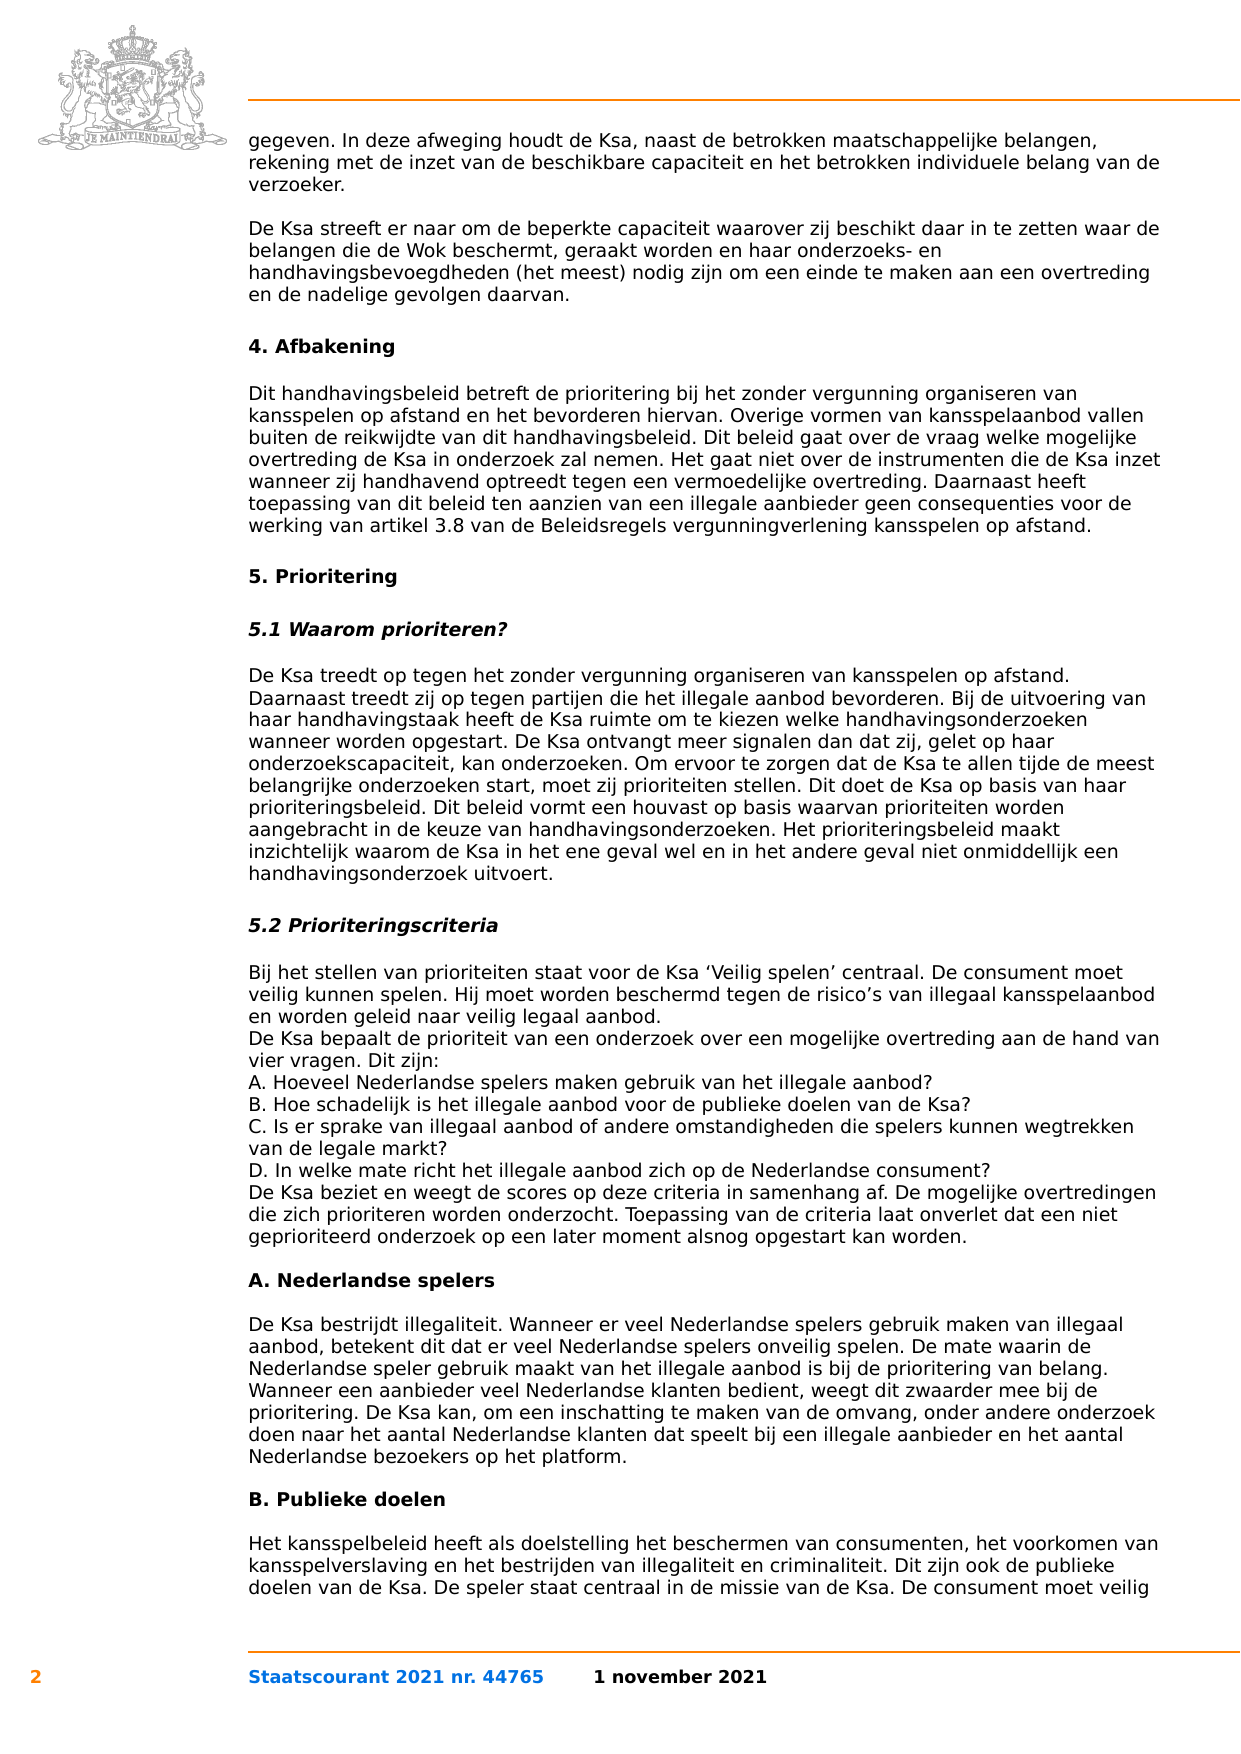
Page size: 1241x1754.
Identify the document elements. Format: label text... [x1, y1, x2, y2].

subtitle A. Nederlandse spelers [248, 1270, 1163, 1292]
subtitle B. Publieke doelen [248, 1489, 1163, 1511]
text Bij het stellen van prioriteiten staat voor de Ksa ‘Veilig spelen’ centraal. De consument moet veilig kunnen spelen. Hij moet worden beschermd tegen de risico’s van illegaal kansspelaanbod en worden geleid naar veilig legaal aanbod. [248, 962, 1163, 1028]
text Dit handhavingsbeleid betreft de prioritering bij het zonder vergunning organiseren van kansspelen op afstand en het bevorderen hiervan. Overige vormen van kansspelaanbod vallen buiten de reikwijdte van dit handhavingsbeleid. Dit beleid gaat over de vraag welke mogelijke overtreding de Ksa in onderzoek zal nemen. Het gaat niet over de instrumenten die de Ksa inzet wanneer zij handhavend optreedt tegen een vermoedelijke overtreding. Daarnaast heeft toepassing van dit beleid ten aanzien van een illegale aanbieder geen consequenties voor de werking van artikel 3.8 van de Beleidsregels vergunningverlening kansspelen op afstand. [248, 383, 1163, 536]
text De Ksa treedt op tegen het zonder vergunning organiseren van kansspelen op afstand. Daarnaast treedt zij op tegen partijen die het illegale aanbod bevorderen. Bij de uitvoering van haar handhavingstaak heeft de Ksa ruimte om te kiezen welke handhavingsonderzoeken wanneer worden opgestart. De Ksa ontvangt meer signalen dan dat zij, gelet op haar onderzoekscapaciteit, kan onderzoeken. Om ervoor te zorgen dat de Ksa te allen tijde de meest belangrijke onderzoeken start, moet zij prioriteiten stellen. Dit doet de Ksa op basis van haar prioriteringsbeleid. Dit beleid vormt een houvast op basis waarvan prioriteiten worden aangebracht in de keuze van handhavingsonderzoeken. Het prioriteringsbeleid maakt inzichtelijk waarom de Ksa in het ene geval wel en in het andere geval niet onmiddellijk een handhavingsonderzoek uitvoert. [248, 665, 1163, 885]
text De Ksa streeft er naar om de beperkte capaciteit waarover zij beschikt daar in te zetten waar de belangen die de Wok beschermt, geraakt worden en haar onderzoeks- en handhavingsbevoegdheden (het meest) nodig zijn om een einde te maken aan een overtreding en de nadelige gevolgen daarvan. [248, 218, 1163, 306]
text A. Hoeveel Nederlandse spelers maken gebruik van het illegale aanbod? [248, 1072, 1163, 1094]
subtitle 5. Prioritering [248, 566, 1163, 588]
text De Ksa bestrijdt illegaliteit. Wanneer er veel Nederlandse spelers gebruik maken van illegaal aanbod, betekent dit dat er veel Nederlandse spelers onveilig spelen. De mate waarin de Nederlandse speler gebruik maakt van het illegale aanbod is bij de prioritering van belang. Wanneer een aanbieder veel Nederlandse klanten bedient, weegt dit zwaarder mee bij de prioritering. De Ksa kan, om een inschatting te maken van de omvang, onder andere onderzoek doen naar het aantal Nederlandse klanten dat speelt bij een illegale aanbieder en het aantal Nederlandse bezoekers op het platform. [248, 1314, 1163, 1467]
text Het kansspelbeleid heeft als doelstelling het beschermen van consumenten, het voorkomen van kansspelverslaving en het bestrijden van illegaliteit en criminaliteit. Dit zijn ook de publieke doelen van de Ksa. De speler staat centraal in de missie van de Ksa. De consument moet veilig [248, 1533, 1163, 1599]
subtitle 5.1 Waarom prioriteren? [248, 618, 1163, 640]
text gegeven. In deze afweging houdt de Ksa, naast de betrokken maatschappelijke belangen, rekening met de inzet van de beschikbare capaciteit en het betrokken individuele belang van de verzoeker. [248, 130, 1163, 196]
picture [38, 25, 227, 150]
subtitle 4. Afbakening [248, 336, 1163, 358]
subtitle 5.2 Prioriteringscriteria [248, 915, 1163, 937]
text C. Is er sprake van illegaal aanbod of andere omstandigheden die spelers kunnen wegtrekken van de legale markt? [248, 1116, 1163, 1160]
text De Ksa bepaalt de prioriteit van een onderzoek over een mogelijke overtreding aan de hand van vier vragen. Dit zijn: [248, 1028, 1163, 1072]
text B. Hoe schadelijk is het illegale aanbod voor de publieke doelen van de Ksa? [248, 1094, 1163, 1116]
text De Ksa beziet en weegt de scores op deze criteria in samenhang af. De mogelijke overtredingen die zich prioriteren worden onderzocht. Toepassing van de criteria laat onverlet dat een niet geprioriteerd onderzoek op een later moment alsnog opgestart kan worden. [248, 1182, 1163, 1248]
text D. In welke mate richt het illegale aanbod zich op de Nederlandse consument? [248, 1160, 1163, 1182]
